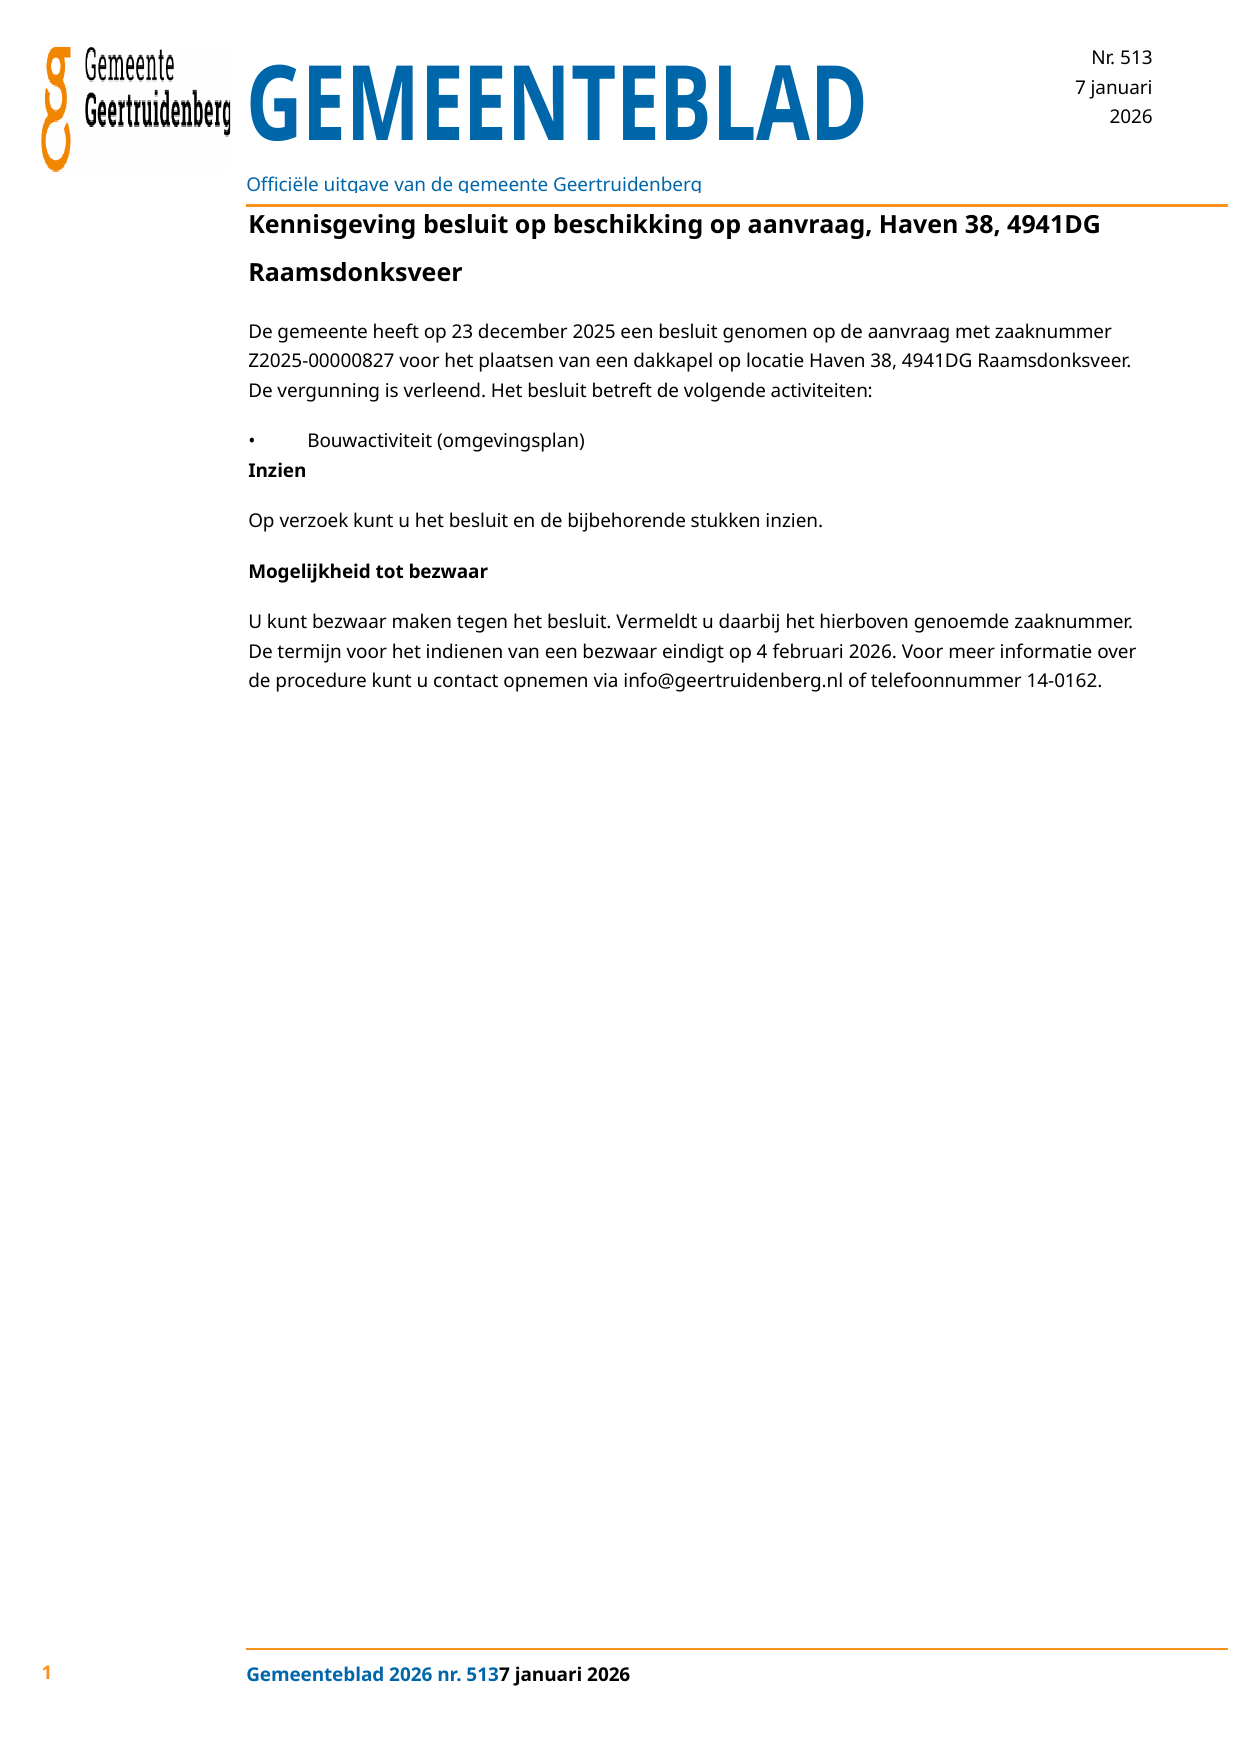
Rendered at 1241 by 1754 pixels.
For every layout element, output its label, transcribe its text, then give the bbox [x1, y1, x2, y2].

text U kunt bezwaar maken tegen het besluit. Vermeldt u daarbij het hierboven genoemde zaaknummer. De termijn voor het indienen van een bezwaar eindigt op 4 februari 2026. Voor meer informatie over de procedure kunt u contact opnemen via info@geertruidenberg.nl of telefoonnummer 14-0162. [248, 608, 1152, 693]
picture [41, 47, 231, 172]
text Kennisgeving besluit op beschikking op aanvraag, Haven 38, 4941DG Raamsdonksveer [248, 207, 1152, 288]
list Bouwactiviteit (omgevingsplan) [248, 427, 1152, 453]
text Op verzoek kunt u het besluit en de bijbehorende stukken inzien. [248, 507, 1152, 533]
text De gemeente heeft op 23 december 2025 een besluit genomen op de aanvraag met zaaknummer Z2025-00000827 voor het plaatsen van een dakkapel op locatie Haven 38, 4941DG Raamsdonksveer. De vergunning is verleend. Het besluit betreft de volgende activiteiten: [248, 318, 1152, 403]
text Mogelijkheid tot bezwaar [248, 558, 1152, 584]
text Inzien [248, 457, 1152, 483]
